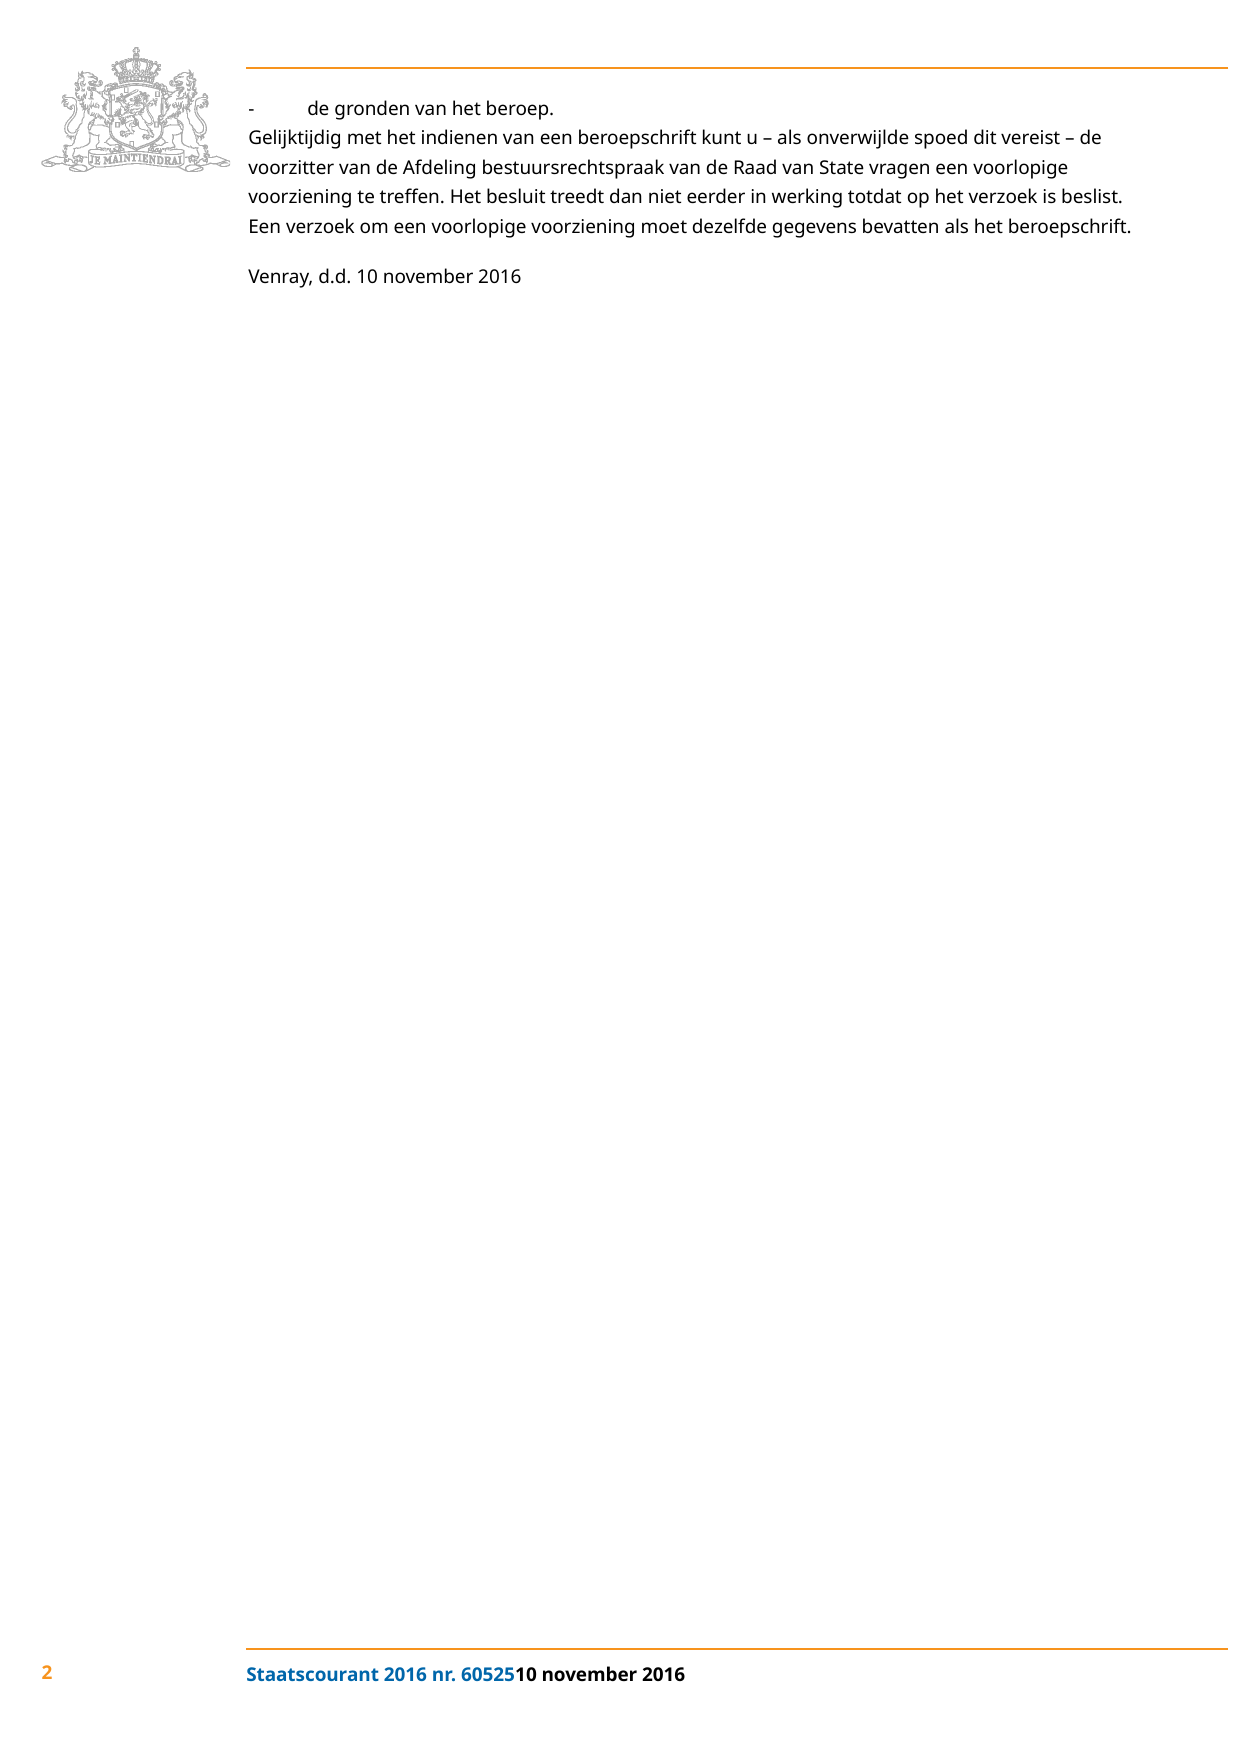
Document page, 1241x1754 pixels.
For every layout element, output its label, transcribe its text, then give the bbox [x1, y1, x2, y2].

picture [41, 47, 231, 172]
text Gelijktijdig met het indienen van een beroepschrift kunt u – als onverwijlde spoed dit vereist – de voorzitter van de Afdeling bestuursrechtspraak van de Raad van State vragen een voorlopige voorziening te treffen. Het besluit treedt dan niet eerder in werking totdat op het verzoek is beslist. Een verzoek om een voorlopige voorziening moet dezelfde gegevens bevatten als het beroepschrift. [248, 124, 1152, 239]
list de gronden van het beroep. [248, 95, 1152, 121]
text Venray, d.d. 10 november 2016 [248, 263, 1152, 289]
